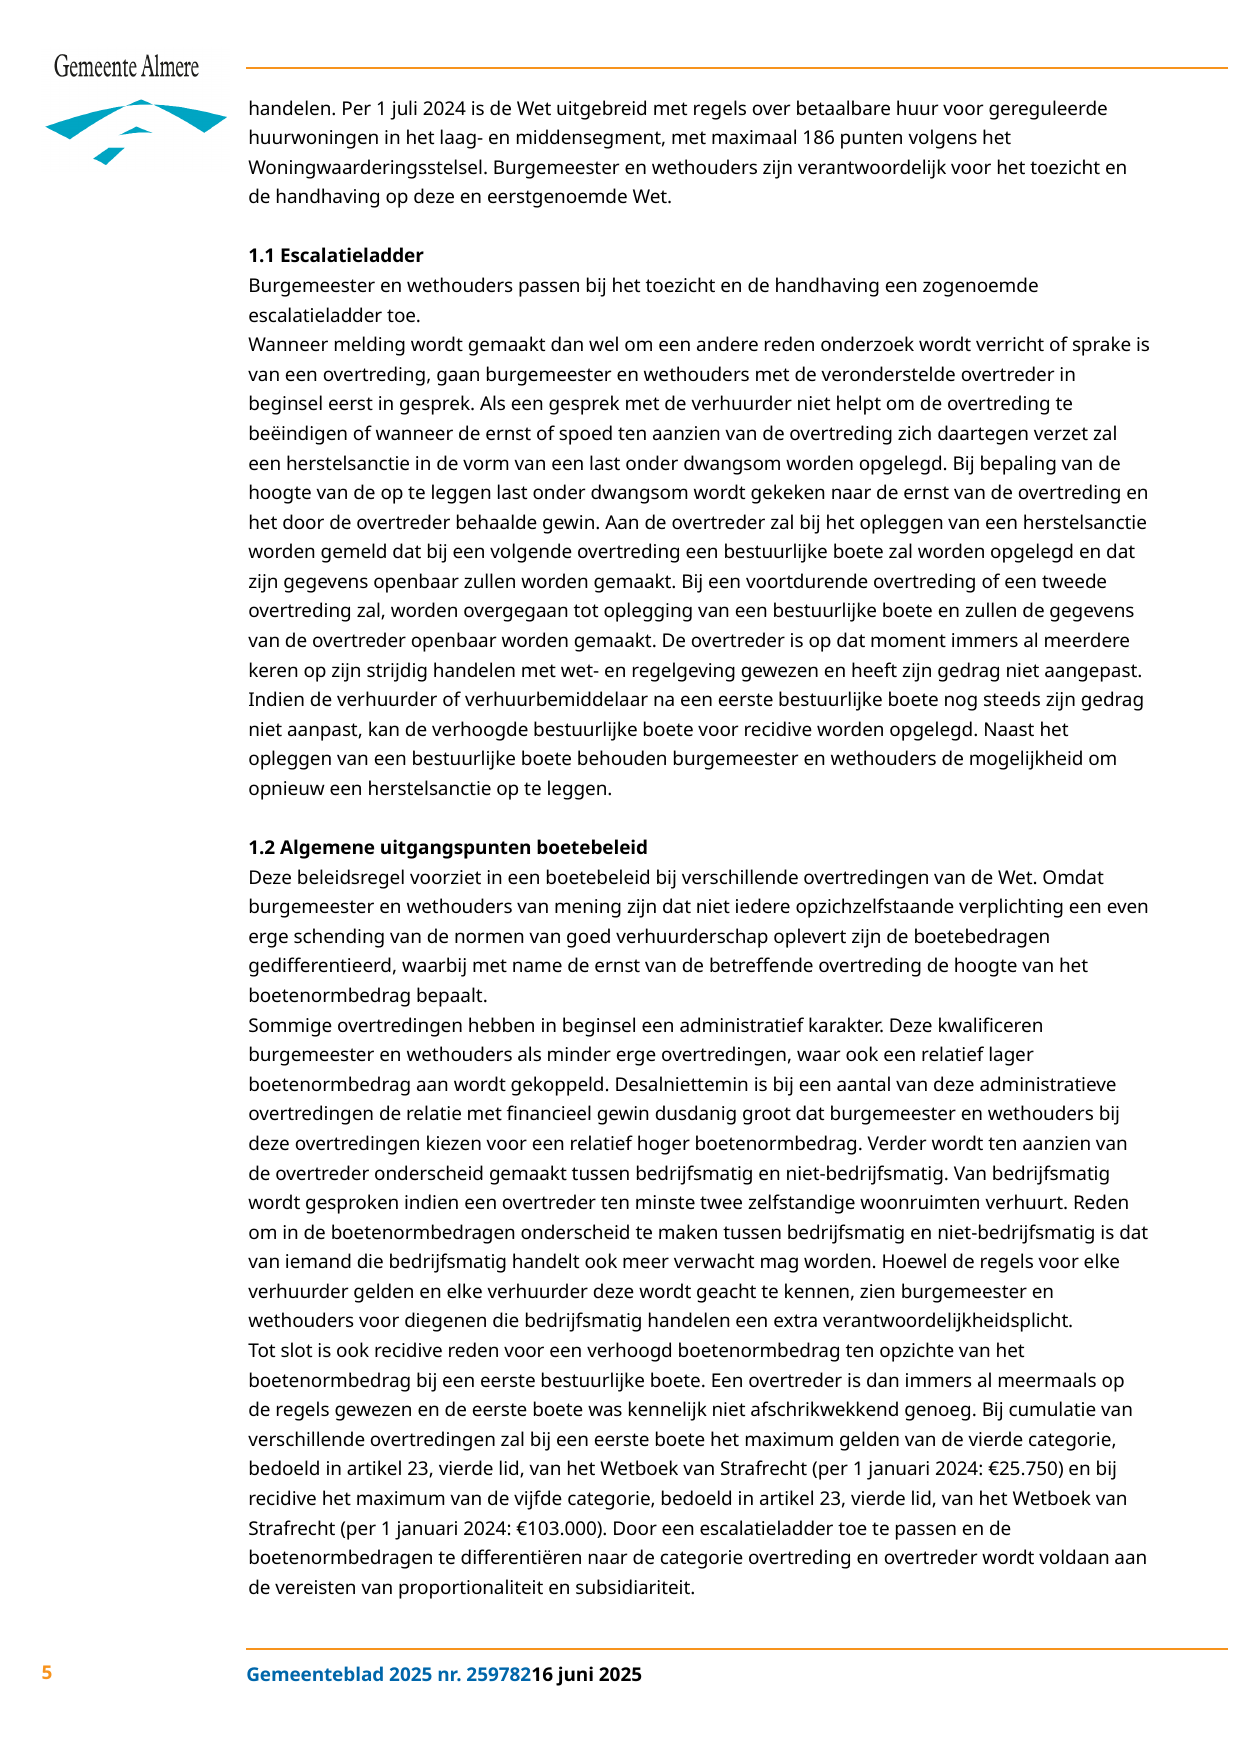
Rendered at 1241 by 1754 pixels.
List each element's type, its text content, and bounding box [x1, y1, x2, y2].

text Tot slot is ook recidive reden voor een verhoogd boetenormbedrag ten opzichte van het boetenormbedrag bij een eerste bestuurlijke boete. Een overtreder is dan immers al meermaals op de regels gewezen en de eerste boete was kennelijk niet afschrikwekkend genoeg. Bij cumulatie van verschillende overtredingen zal bij een eerste boete het maximum gelden van de vierde categorie, bedoeld in artikel 23, vierde lid, van het Wetboek van Strafrecht (per 1 januari 2024: €25.750) en bij recidive het maximum van de vijfde categorie, bedoeld in artikel 23, vierde lid, van het Wetboek van Strafrecht (per 1 januari 2024: €103.000). Door een escalatieladder toe te passen en de boetenormbedragen te differentiëren naar de categorie overtreding en overtreder wordt voldaan aan de vereisten van proportionaliteit en subsidiariteit. [248, 1337, 1152, 1600]
text Sommige overtredingen hebben in beginsel een administratief karakter. Deze kwalificeren burgemeester en wethouders als minder erge overtredingen, waar ook een relatief lager boetenormbedrag aan wordt gekoppeld. Desalniettemin is bij een aantal van deze administratieve overtredingen de relatie met financieel gewin dusdanig groot dat burgemeester en wethouders bij deze overtredingen kiezen voor een relatief hoger boetenormbedrag. Verder wordt ten aanzien van de overtreder onderscheid gemaakt tussen bedrijfsmatig en niet-bedrijfsmatig. Van bedrijfsmatig wordt gesproken indien een overtreder ten minste twee zelfstandige woonruimten verhuurt. Reden om in de boetenormbedragen onderscheid te maken tussen bedrijfsmatig en niet-bedrijfsmatig is dat van iemand die bedrijfsmatig handelt ook meer verwacht mag worden. Hoewel de regels voor elke verhuurder gelden en elke verhuurder deze wordt geacht te kennen, zien burgemeester en wethouders voor diegenen die bedrijfsmatig handelen een extra verantwoordelijkheidsplicht. [248, 1012, 1152, 1333]
text handelen. Per 1 juli 2024 is de Wet uitgebreid met regels over betaalbare huur voor gereguleerde huurwoningen in het laag- en middensegment, met maximaal 186 punten volgens het Woningwaarderingsstelsel. Burgemeester en wethouders zijn verantwoordelijk voor het toezicht en de handhaving op deze en eerstgenoemde Wet. [248, 95, 1152, 209]
text 1.1 Escalatieladder [248, 243, 1152, 268]
text Deze beleidsregel voorziet in een boetebeleid bij verschillende overtredingen van de Wet. Omdat burgemeester en wethouders van mening zijn dat niet iedere opzichzelfstaande verplichting een even erge schending van de normen van goed verhuurderschap oplevert zijn de boetebedragen gedifferentieerd, waarbij met name de ernst van de betreffende overtreding de hoogte van het boetenormbedrag bepaalt. [248, 864, 1152, 1008]
text Burgemeester en wethouders passen bij het toezicht en de handhaving een zogenoemde escalatieladder toe. [248, 272, 1152, 328]
text 1.2 Algemene uitgangspunten boetebeleid [248, 834, 1152, 860]
text Wanneer melding wordt gemaakt dan wel om een andere reden onderzoek wordt verricht of sprake is van een overtreding, gaan burgemeester en wethouders met de veronderstelde overtreder in beginsel eerst in gesprek. Als een gesprek met de verhuurder niet helpt om de overtreding te beëindigen of wanneer de ernst of spoed ten aanzien van de overtreding zich daartegen verzet zal een herstelsanctie in de vorm van een last onder dwangsom worden opgelegd. Bij bepaling van de hoogte van de op te leggen last onder dwangsom wordt gekeken naar de ernst van de overtreding en het door de overtreder behaalde gewin. Aan de overtreder zal bij het opleggen van een herstelsanctie worden gemeld dat bij een volgende overtreding een bestuurlijke boete zal worden opgelegd en dat zijn gegevens openbaar zullen worden gemaakt. Bij een voortdurende overtreding of een tweede overtreding zal, worden overgegaan tot oplegging van een bestuurlijke boete en zullen de gegevens van de overtreder openbaar worden gemaakt. De overtreder is op dat moment immers al meerdere keren op zijn strijdig handelen met wet- en regelgeving gewezen en heeft zijn gedrag niet aangepast. Indien de verhuurder of verhuurbemiddelaar na een eerste bestuurlijke boete nog steeds zijn gedrag niet aanpast, kan de verhoogde bestuurlijke boete voor recidive worden opgelegd. Naast het opleggen van een bestuurlijke boete behouden burgemeester en wethouders de mogelijkheid om opnieuw een herstelsanctie op te leggen. [248, 331, 1152, 801]
picture [41, 47, 231, 172]
